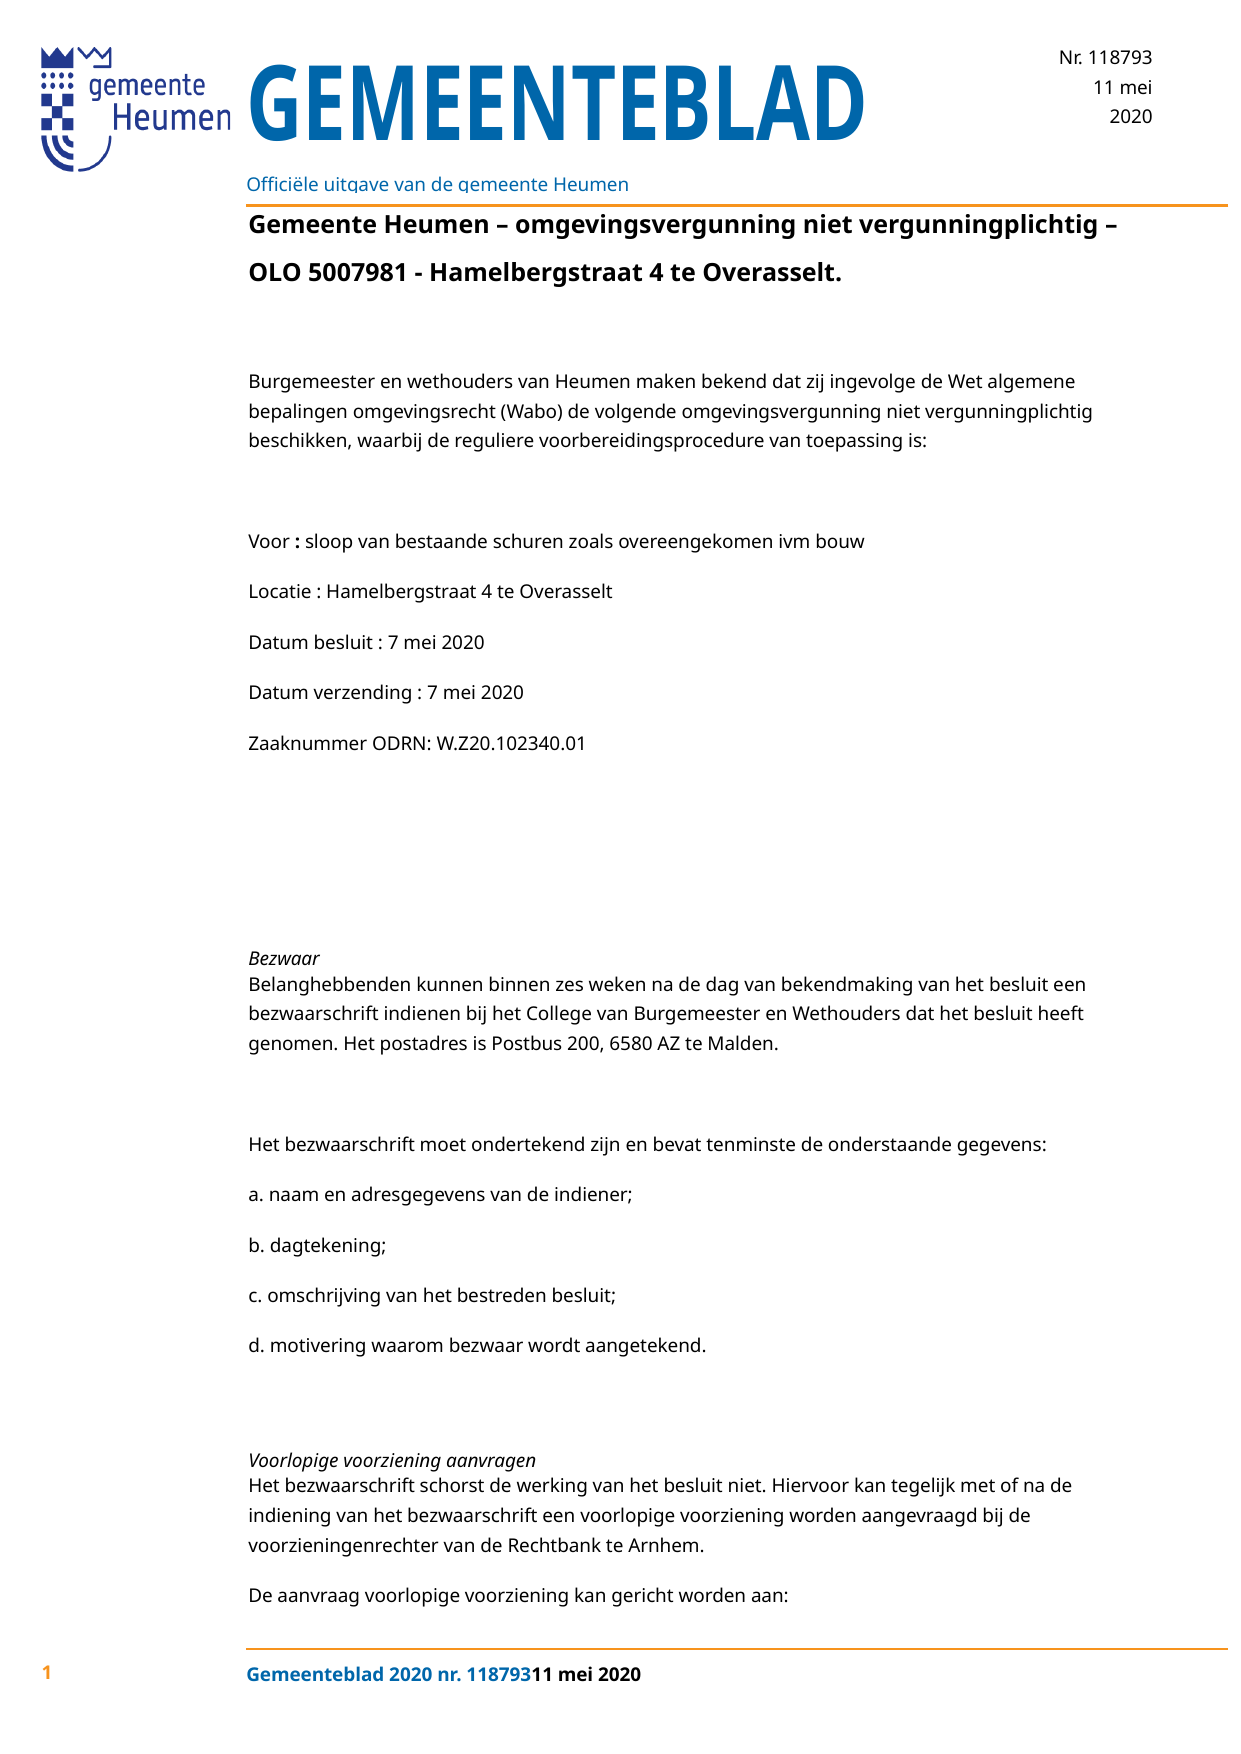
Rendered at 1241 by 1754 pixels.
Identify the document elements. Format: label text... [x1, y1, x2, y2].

text Datum verzending : 7 mei 2020 [248, 679, 1152, 705]
text De aanvraag voorlopige voorziening kan gericht worden aan: [248, 1582, 1152, 1608]
text Het bezwaarschrift schorst de werking van het besluit niet. Hiervoor kan tegelijk met of na de indiening van het bezwaarschrift een voorlopige voorziening worden aangevraagd bij de voorzieningenrechter van de Rechtbank te Arnhem. [248, 1473, 1152, 1558]
text Datum besluit : 7 mei 2020 [248, 629, 1152, 655]
text Locatie : Hamelbergstraat 4 te Overasselt [248, 579, 1152, 604]
text Het bezwaarschrift moet ondertekend zijn en bevat tenminste de onderstaande gegevens: [248, 1131, 1152, 1157]
text Voorlopige voorziening aanvragen [248, 1447, 1152, 1473]
text Bezwaar [248, 945, 1152, 971]
text Zaaknummer ODRN: W.Z20.102340.01 [248, 730, 1152, 756]
text a. naam en adresgegevens van de indiener; [248, 1181, 1152, 1207]
text b. dagtekening; [248, 1232, 1152, 1257]
text d. motivering waarom bezwaar wordt aangetekend. [248, 1333, 1152, 1358]
text Voor : sloop van bestaande schuren zoals overeengekomen ivm bouw [248, 528, 1152, 554]
text Belanghebbenden kunnen binnen zes weken na de dag van bekendmaking van het besluit een bezwaarschrift indienen bij het College van Burgemeester en Wethouders dat het besluit heeft genomen. Het postadres is Postbus 200, 6580 AZ te Malden. [248, 971, 1152, 1056]
text Burgemeester en wethouders van Heumen maken bekend dat zij ingevolge de Wet algemene bepalingen omgevingsrecht (Wabo) de volgende omgevingsvergunning niet vergunningplichtig beschikken, waarbij de reguliere voorbereidingsprocedure van toepassing is: [248, 368, 1152, 453]
text c. omschrijving van het bestreden besluit; [248, 1282, 1152, 1308]
picture [41, 47, 231, 172]
text Gemeente Heumen – omgevingsvergunning niet vergunningplichtig – OLO 5007981 - Hamelbergstraat 4 te Overasselt. [248, 207, 1152, 288]
